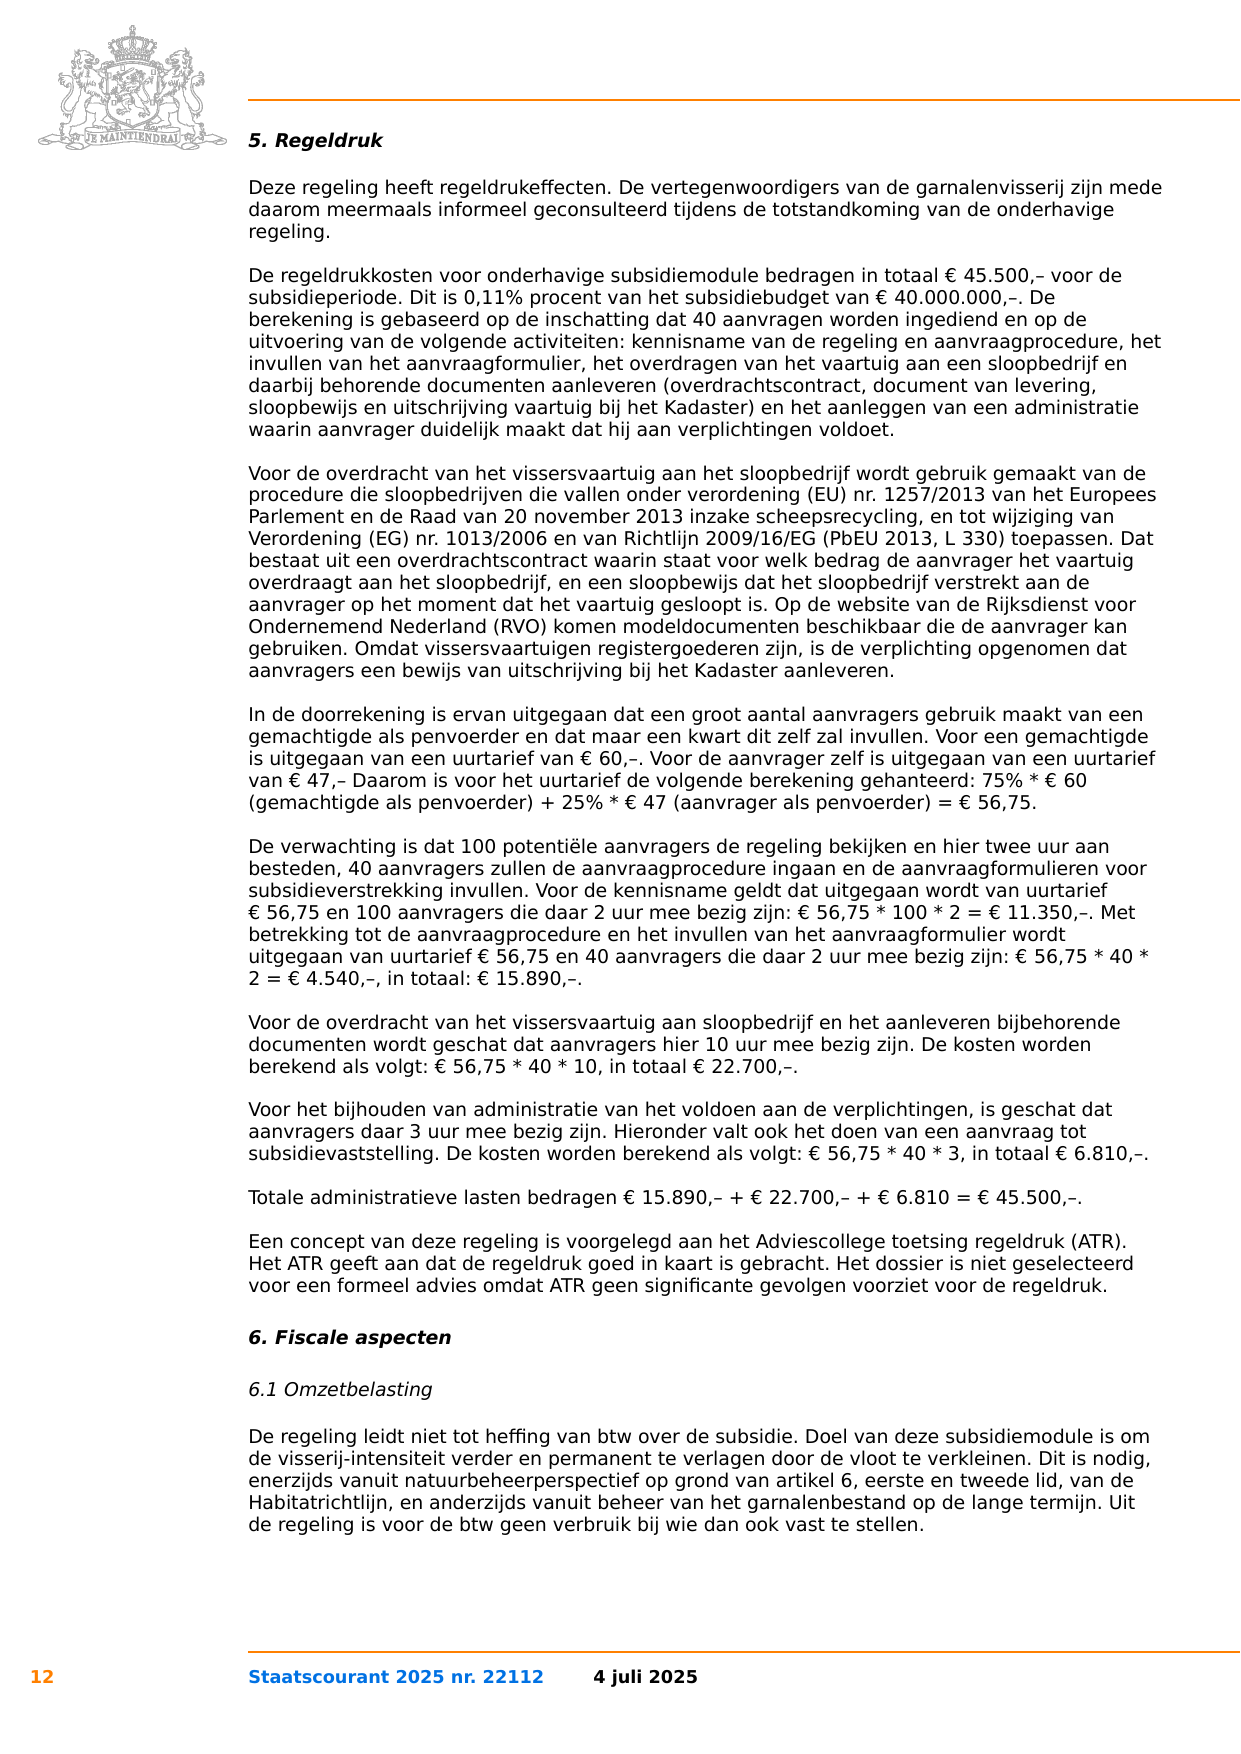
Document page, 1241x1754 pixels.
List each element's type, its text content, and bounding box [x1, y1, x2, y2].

text Deze regeling heeft regeldrukeffecten. De vertegenwoordigers van de garnalenvisserij zijn mede daarom meermaals informeel geconsulteerd tijdens de totstandkoming van de onderhavige regeling. [248, 177, 1163, 243]
text De regeling leidt niet tot heffing van btw over de subsidie. Doel van deze subsidiemodule is om de visserij-intensiteit verder en permanent te verlagen door de vloot te verkleinen. Dit is nodig, enerzijds vanuit natuurbeheerperspectief op grond van artikel 6, eerste en tweede lid, van de Habitatrichtlijn, en anderzijds vanuit beheer van het garnalenbestand op de lange termijn. Uit de regeling is voor de btw geen verbruik bij wie dan ook vast te stellen. [248, 1426, 1163, 1536]
subtitle 6.1 Omzetbelasting [248, 1379, 1163, 1401]
subtitle 5. Regeldruk [248, 130, 1163, 152]
text Voor het bijhouden van administratie van het voldoen aan de verplichtingen, is geschat dat aanvragers daar 3 uur mee bezig zijn. Hieronder valt ook het doen van een aanvraag tot subsidievaststelling. De kosten worden berekend als volgt: € 56,75 * 40 * 3, in totaal € 6.810,–. [248, 1099, 1163, 1165]
text In de doorrekening is ervan uitgegaan dat een groot aantal aanvragers gebruik maakt van een gemachtigde als penvoerder en dat maar een kwart dit zelf zal invullen. Voor een gemachtigde is uitgegaan van een uurtarief van € 60,–. Voor de aanvrager zelf is uitgegaan van een uurtarief van € 47,– Daarom is voor het uurtarief de volgende berekening gehanteerd: 75% * € 60 (gemachtigde als penvoerder) + 25% * € 47 (aanvrager als penvoerder) = € 56,75. [248, 704, 1163, 814]
text Totale administratieve lasten bedragen € 15.890,– + € 22.700,– + € 6.810 = € 45.500,–. [248, 1187, 1163, 1209]
text De verwachting is dat 100 potentiële aanvragers de regeling bekijken en hier twee uur aan besteden, 40 aanvragers zullen de aanvraagprocedure ingaan en de aanvraagformulieren voor subsidieverstrekking invullen. Voor de kennisname geldt dat uitgegaan wordt van uurtarief € 56,75 en 100 aanvragers die daar 2 uur mee bezig zijn: € 56,75 * 100 * 2 = € 11.350,–. Met betrekking tot de aanvraagprocedure en het invullen van het aanvraagformulier wordt uitgegaan van uurtarief € 56,75 en 40 aanvragers die daar 2 uur mee bezig zijn: € 56,75 * 40 * 2 = € 4.540,–, in totaal: € 15.890,–. [248, 836, 1163, 990]
picture [38, 25, 227, 150]
text Een concept van deze regeling is voorgelegd aan het Adviescollege toetsing regeldruk (ATR). Het ATR geeft aan dat de regeldruk goed in kaart is gebracht. Het dossier is niet geselecteerd voor een formeel advies omdat ATR geen significante gevolgen voorziet voor de regeldruk. [248, 1231, 1163, 1297]
text Voor de overdracht van het vissersvaartuig aan sloopbedrijf en het aanleveren bijbehorende documenten wordt geschat dat aanvragers hier 10 uur mee bezig zijn. De kosten worden berekend als volgt: € 56,75 * 40 * 10, in totaal € 22.700,–. [248, 1012, 1163, 1077]
subtitle 6. Fiscale aspecten [248, 1327, 1163, 1349]
text Voor de overdracht van het vissersvaartuig aan het sloopbedrijf wordt gebruik gemaakt van de procedure die sloopbedrijven die vallen onder verordening (EU) nr. 1257/2013 van het Europees Parlement en de Raad van 20 november 2013 inzake scheepsrecycling, en tot wijziging van Verordening (EG) nr. 1013/2006 en van Richtlijn 2009/16/EG (PbEU 2013, L 330) toepassen. Dat bestaat uit een overdrachtscontract waarin staat voor welk bedrag de aanvrager het vaartuig overdraagt aan het sloopbedrijf, en een sloopbewijs dat het sloopbedrijf verstrekt aan de aanvrager op het moment dat het vaartuig gesloopt is. Op de website van de Rijksdienst voor Ondernemend Nederland (RVO) komen modeldocumenten beschikbaar die de aanvrager kan gebruiken. Omdat vissersvaartuigen registergoederen zijn, is de verplichting opgenomen dat aanvragers een bewijs van uitschrijving bij het Kadaster aanleveren. [248, 462, 1163, 682]
text De regeldrukkosten voor onderhavige subsidiemodule bedragen in totaal € 45.500,– voor de subsidieperiode. Dit is 0,11% procent van het subsidiebudget van € 40.000.000,–. De berekening is gebaseerd op de inschatting dat 40 aanvragen worden ingediend en op de uitvoering van de volgende activiteiten: kennisname van de regeling en aanvraagprocedure, het invullen van het aanvraagformulier, het overdragen van het vaartuig aan een sloopbedrijf en daarbij behorende documenten aanleveren (overdrachtscontract, document van levering, sloopbewijs en uitschrijving vaartuig bij het Kadaster) en het aanleggen van een administratie waarin aanvrager duidelijk maakt dat hij aan verplichtingen voldoet. [248, 265, 1163, 441]
